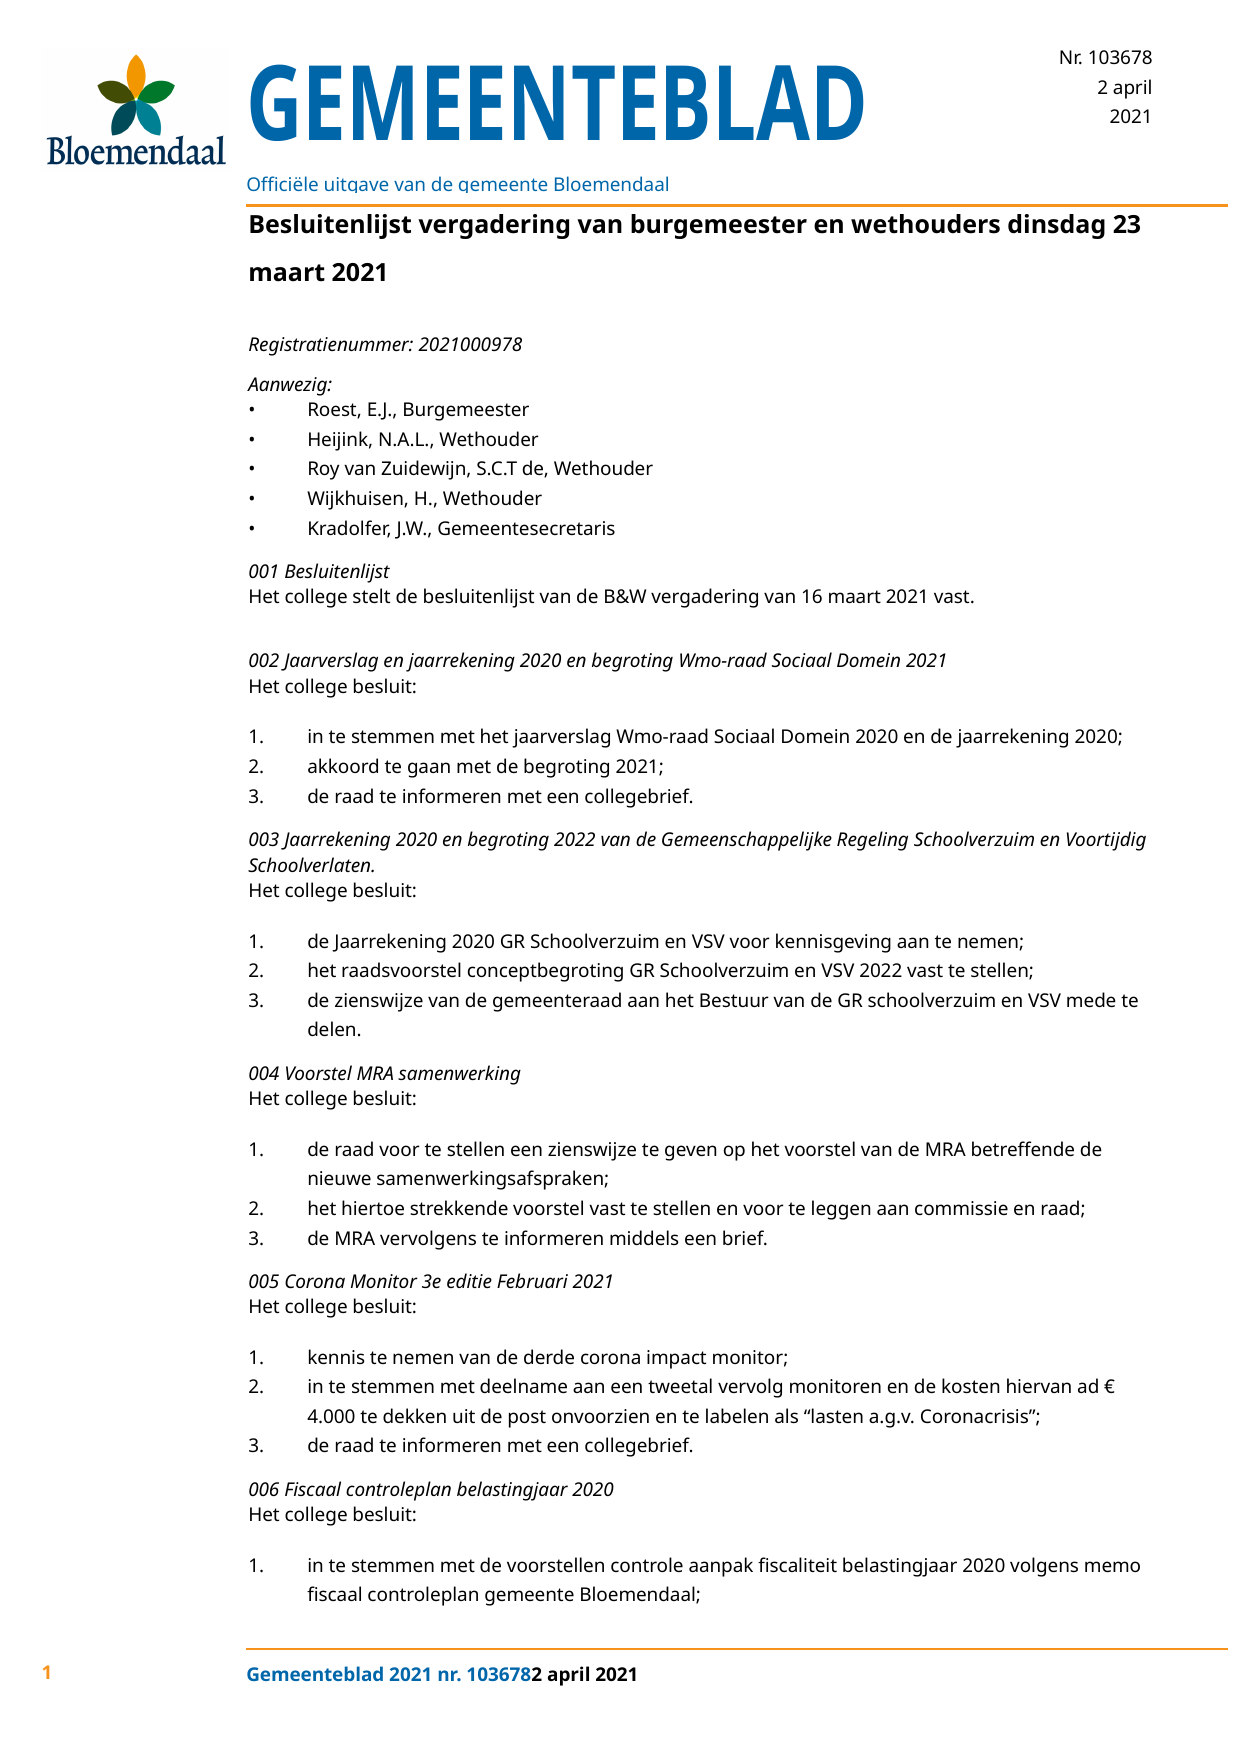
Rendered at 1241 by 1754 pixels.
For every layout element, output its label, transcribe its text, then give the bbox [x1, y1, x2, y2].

text 002 Jaarverslag en jaarrekening 2020 en begroting Wmo-raad Sociaal Domein 2021 [248, 648, 1152, 673]
list de raad te informeren met een collegebrief. [248, 783, 1152, 809]
text Het college besluit: [248, 877, 1152, 903]
list Heijink, N.A.L., Wethouder [248, 426, 1152, 452]
list in te stemmen met de voorstellen controle aanpak fiscaliteit belastingjaar 2020 volgens memo fiscaal controleplan gemeente Bloemendaal; [248, 1552, 1152, 1607]
list kennis te nemen van de derde corona impact monitor; [248, 1344, 1152, 1370]
list akkoord te gaan met de begroting 2021; [248, 753, 1152, 779]
text 001 Besluitenlijst [248, 558, 1152, 584]
text Het college stelt de besluitenlijst van de B&W vergadering van 16 maart 2021 vast. [248, 584, 1152, 609]
text Het college besluit: [248, 1502, 1152, 1527]
text Registratienummer: 2021000978 [248, 331, 1152, 357]
list het raadsvoorstel conceptbegroting GR Schoolverzuim en VSV 2022 vast te stellen; [248, 957, 1152, 983]
list in te stemmen met het jaarverslag Wmo-raad Sociaal Domein 2020 en de jaarrekening 2020; [248, 724, 1152, 749]
list de Jaarrekening 2020 GR Schoolverzuim en VSV voor kennisgeving aan te nemen; [248, 928, 1152, 954]
text Het college besluit: [248, 1086, 1152, 1111]
list het hiertoe strekkende voorstel vast te stellen en voor te leggen aan commissie en raad; [248, 1195, 1152, 1221]
list Roy van Zuidewijn, S.C.T de, Wethouder [248, 456, 1152, 481]
list Roest, E.J., Burgemeester [248, 396, 1152, 422]
text 005 Corona Monitor 3e editie Februari 2021 [248, 1268, 1152, 1293]
text Het college besluit: [248, 1293, 1152, 1319]
list de zienswijze van de gemeenteraad aan het Bestuur van de GR schoolverzuim en VSV mede te delen. [248, 987, 1152, 1042]
list de raad te informeren met een collegebrief. [248, 1433, 1152, 1458]
text 004 Voorstel MRA samenwerking [248, 1060, 1152, 1086]
list in te stemmen met deelname aan een tweetal vervolg monitoren en de kosten hiervan ad € 4.000 te dekken uit de post onvoorzien en te labelen als “lasten a.g.v. Coronacrisis”; [248, 1373, 1152, 1429]
list de raad voor te stellen een zienswijze te geven op het voorstel van de MRA betreffende de nieuwe samenwerkingsafspraken; [248, 1136, 1152, 1191]
text 003 Jaarrekening 2020 en begroting 2022 van de Gemeenschappelijke Regeling Schoolverzuim en Voortijdig Schoolverlaten. [248, 826, 1152, 877]
list Wijkhuisen, H., Wethouder [248, 485, 1152, 511]
list Kradolfer, J.W., Gemeentesecretaris [248, 515, 1152, 541]
text 006 Fiscaal controleplan belastingjaar 2020 [248, 1476, 1152, 1502]
picture [41, 47, 231, 172]
text Het college besluit: [248, 673, 1152, 699]
text Aanwezig: [248, 371, 1152, 396]
text Besluitenlijst vergadering van burgemeester en wethouders dinsdag 23 maart 2021 [248, 207, 1152, 288]
list de MRA vervolgens te informeren middels een brief. [248, 1225, 1152, 1250]
